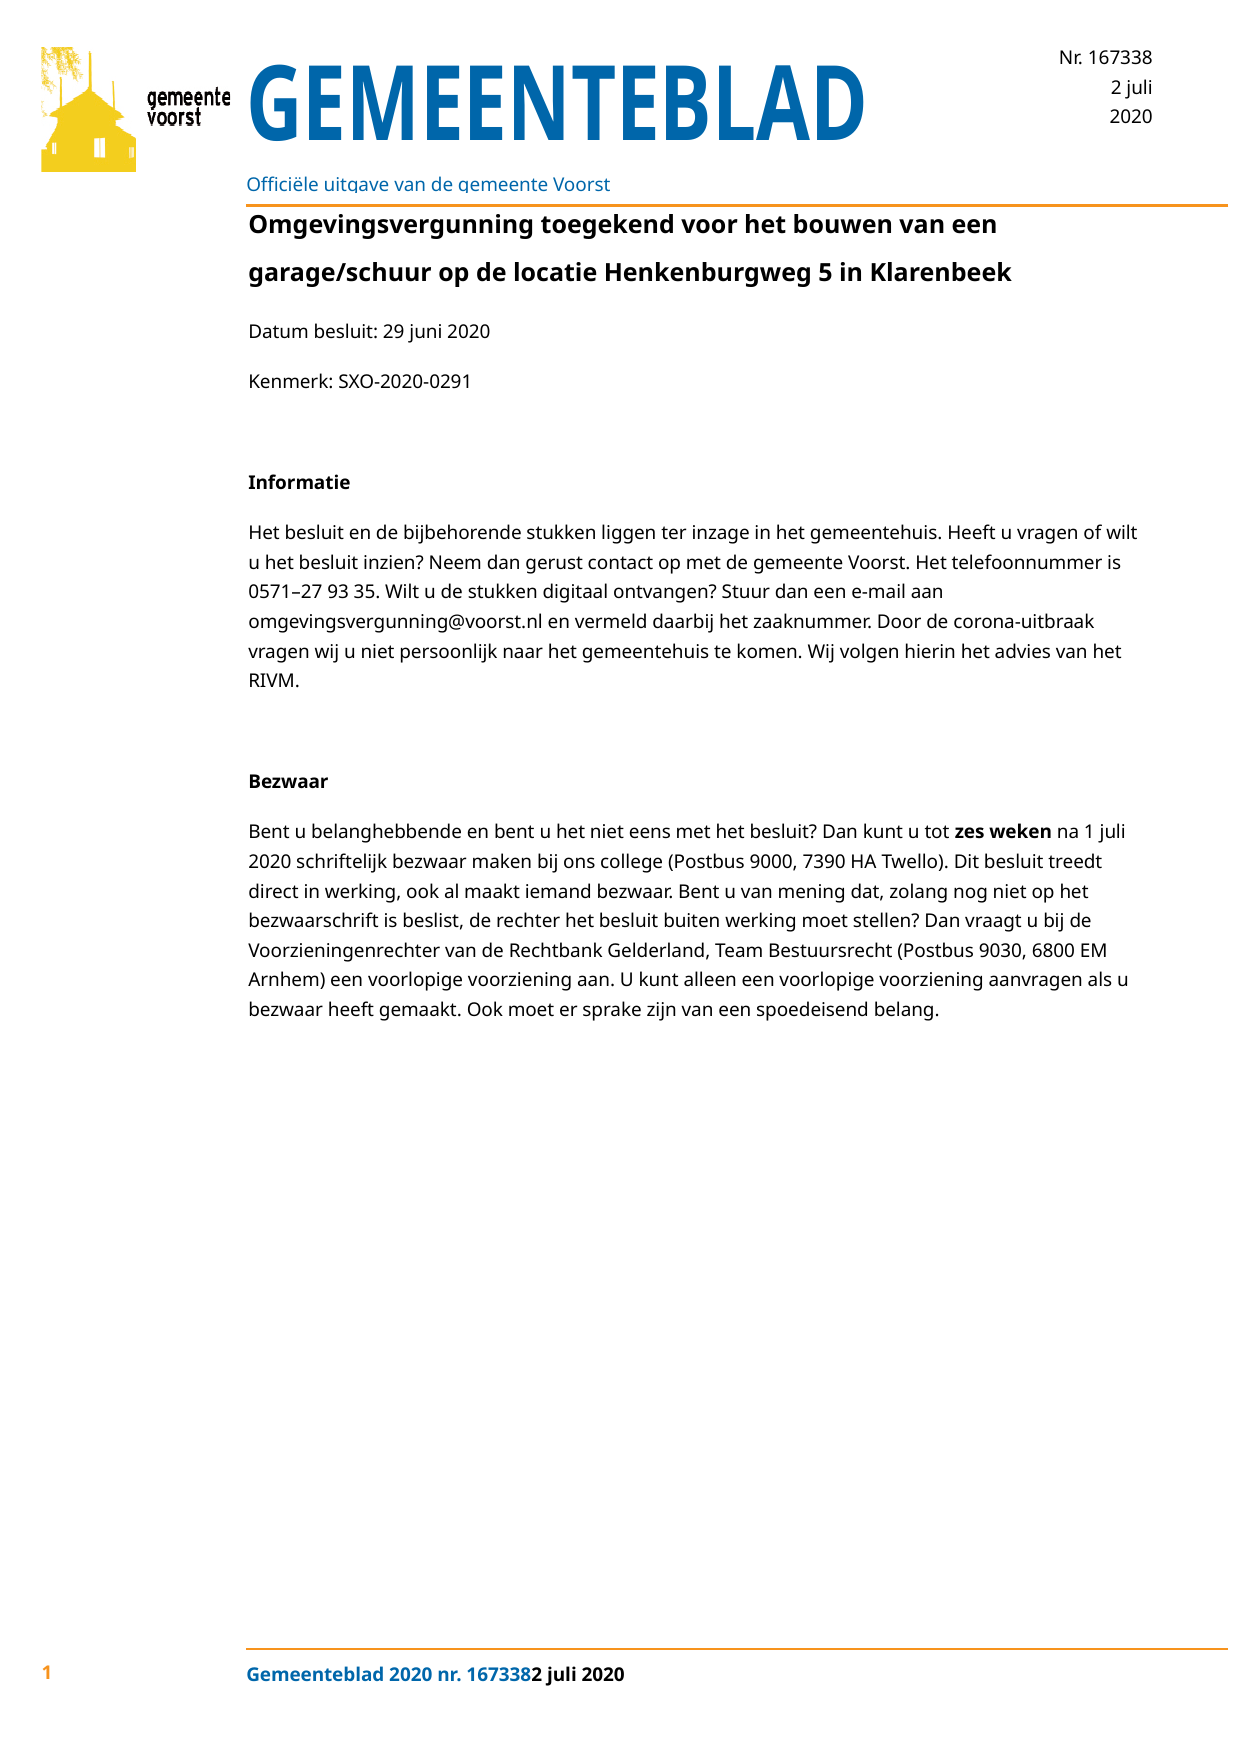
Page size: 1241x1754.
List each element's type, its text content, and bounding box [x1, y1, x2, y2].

text Het besluit en de bijbehorende stukken liggen ter inzage in het gemeentehuis. Heeft u vragen of wilt u het besluit inzien? Neem dan gerust contact op met de gemeente Voorst. Het telefoonnummer is 0571–27 93 35. Wilt u de stukken digitaal ontvangen? Stuur dan een e-mail aan omgevingsvergunning@voorst.nl en vermeld daarbij het zaaknummer. Door de corona-uitbraak vragen wij u niet persoonlijk naar het gemeentehuis te komen. Wij volgen hierin het advies van het RIVM. [248, 519, 1152, 693]
text Datum besluit: 29 juni 2020 [248, 318, 1152, 344]
picture [41, 47, 231, 172]
text Kenmerk: SXO-2020-0291 [248, 368, 1152, 394]
text Informatie [248, 469, 1152, 495]
text Omgevingsvergunning toegekend voor het bouwen van een garage/schuur op de locatie Henkenburgweg 5 in Klarenbeek [248, 207, 1152, 288]
text Bent u belanghebbende en bent u het niet eens met het besluit? Dan kunt u tot zes weken na 1 juli 2020 schriftelijk bezwaar maken bij ons college (Postbus 9000, 7390 HA Twello). Dit besluit treedt direct in werking, ook al maakt iemand bezwaar. Bent u van mening dat, zolang nog niet op het bezwaarschrift is beslist, de rechter het besluit buiten werking moet stellen? Dan vraagt u bij de Voorzieningenrechter van de Rechtbank Gelderland, Team Bestuursrecht (Postbus 9030, 6800 EM Arnhem) een voorlopige voorziening aan. U kunt alleen een voorlopige voorziening aanvragen als u bezwaar heeft gemaakt. Ook moet er sprake zijn van een spoedeisend belang. [248, 819, 1152, 1022]
text Bezwaar [248, 768, 1152, 794]
